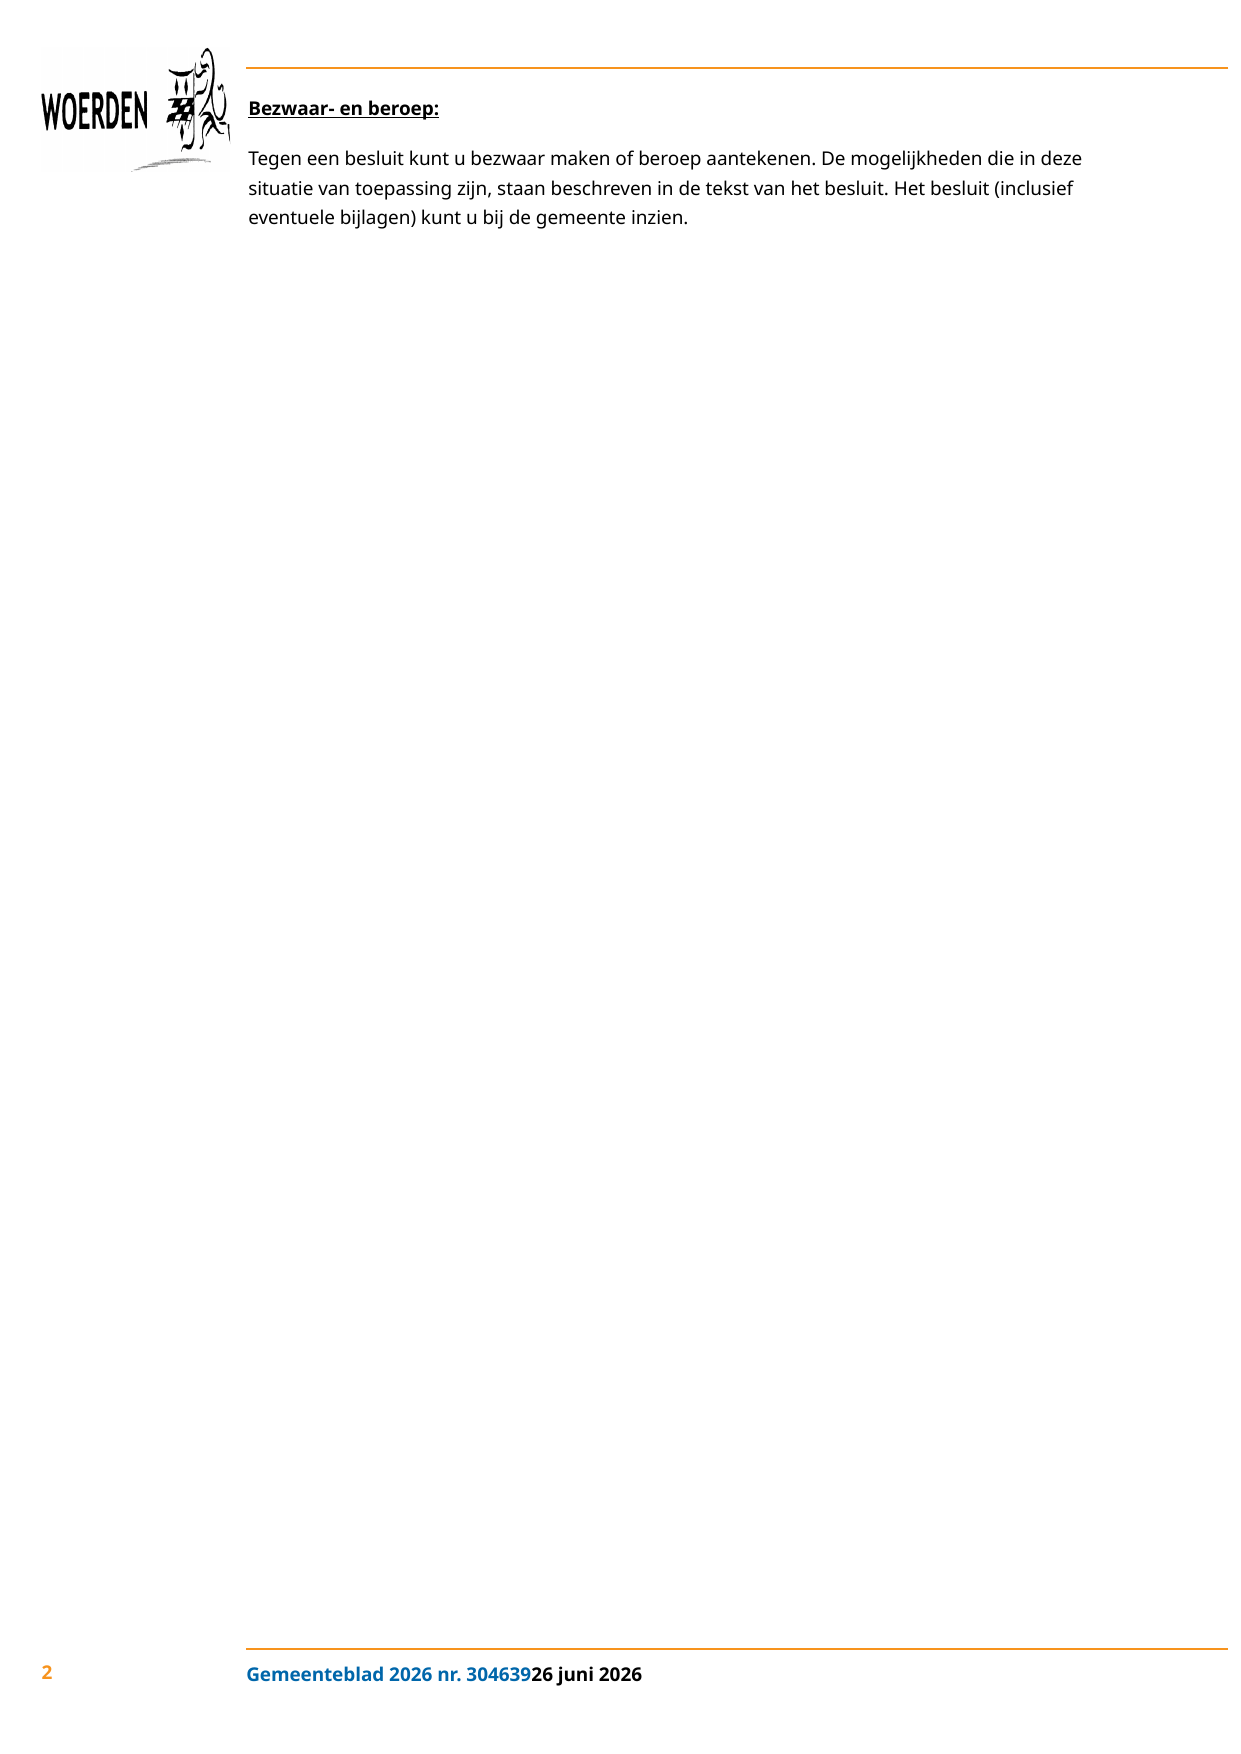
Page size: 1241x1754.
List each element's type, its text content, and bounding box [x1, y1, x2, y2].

text Tegen een besluit kunt u bezwaar maken of beroep aantekenen. De mogelijkheden die in deze situatie van toepassing zijn, staan beschreven in de tekst van het besluit. Het besluit (inclusief eventuele bijlagen) kunt u bij de gemeente inzien. [248, 145, 1152, 230]
picture [41, 47, 231, 172]
text Bezwaar- en beroep: [248, 95, 1152, 121]
